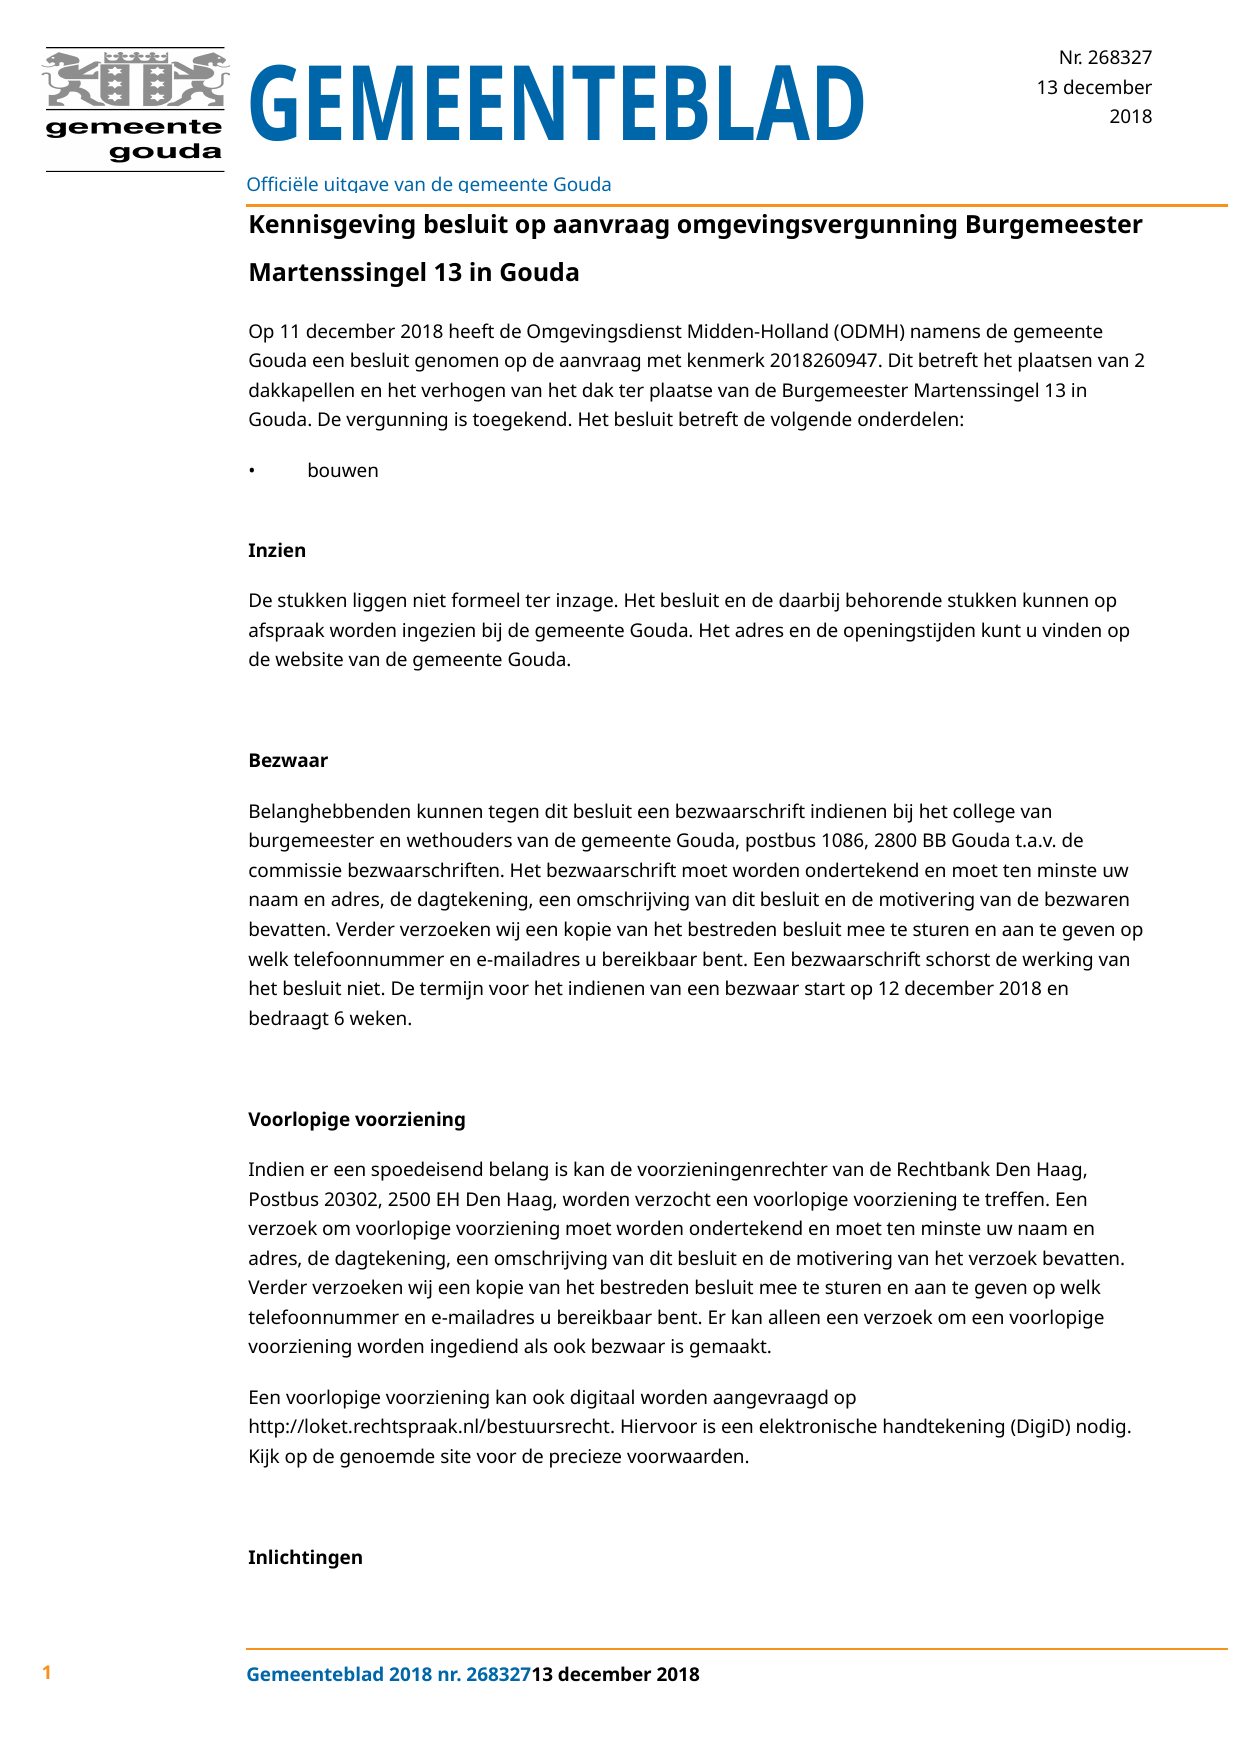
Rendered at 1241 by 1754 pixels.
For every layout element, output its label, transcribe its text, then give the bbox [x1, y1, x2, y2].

text Inzien [248, 537, 1152, 563]
text Bezwaar [248, 747, 1152, 773]
list bouwen [248, 457, 1152, 483]
text Kennisgeving besluit op aanvraag omgevingsvergunning Burgemeester Martenssingel 13 in Gouda [248, 207, 1152, 288]
text Op 11 december 2018 heeft de Omgevingsdienst Midden-Holland (ODMH) namens de gemeente Gouda een besluit genomen op de aanvraag met kenmerk 2018260947. Dit betreft het plaatsen van 2 dakkapellen en het verhogen van het dak ter plaatse van de Burgemeester Martenssingel 13 in Gouda. De vergunning is toegekend. Het besluit betreft de volgende onderdelen: [248, 318, 1152, 432]
text Inlichtingen [248, 1544, 1152, 1570]
text De stukken liggen niet formeel ter inzage. Het besluit en de daarbij behorende stukken kunnen op afspraak worden ingezien bij de gemeente Gouda. Het adres en de openingstijden kunt u vinden op de website van de gemeente Gouda. [248, 587, 1152, 672]
picture [41, 47, 231, 172]
text Belanghebbenden kunnen tegen dit besluit een bezwaarschrift indienen bij het college van burgemeester en wethouders van de gemeente Gouda, postbus 1086, 2800 BB Gouda t.a.v. de commissie bezwaarschriften. Het bezwaarschrift moet worden ondertekend en moet ten minste uw naam en adres, de dagtekening, een omschrijving van dit besluit en de motivering van de bezwaren bevatten. Verder verzoeken wij een kopie van het bestreden besluit mee te sturen en aan te geven op welk telefoonnummer en e-mailadres u bereikbaar bent. Een bezwaarschrift schorst de werking van het besluit niet. De termijn voor het indienen van een bezwaar start op 12 december 2018 en bedraagt 6 weken. [248, 798, 1152, 1031]
text Een voorlopige voorziening kan ook digitaal worden aangevraagd op http://loket.rechtspraak.nl/bestuursrecht. Hiervoor is een elektronische handtekening (DigiD) nodig. Kijk op de genoemde site voor de precieze voorwaarden. [248, 1384, 1152, 1469]
text Indien er een spoedeisend belang is kan de voorzieningenrechter van de Rechtbank Den Haag, Postbus 20302, 2500 EH Den Haag, worden verzocht een voorlopige voorziening te treffen. Een verzoek om voorlopige voorziening moet worden ondertekend en moet ten minste uw naam en adres, de dagtekening, een omschrijving van dit besluit en de motivering van het verzoek bevatten. Verder verzoeken wij een kopie van het bestreden besluit mee te sturen en aan te geven op welk telefoonnummer en e-mailadres u bereikbaar bent. Er kan alleen een verzoek om een voorlopige voorziening worden ingediend als ook bezwaar is gemaakt. [248, 1156, 1152, 1359]
text Voorlopige voorziening [248, 1106, 1152, 1132]
